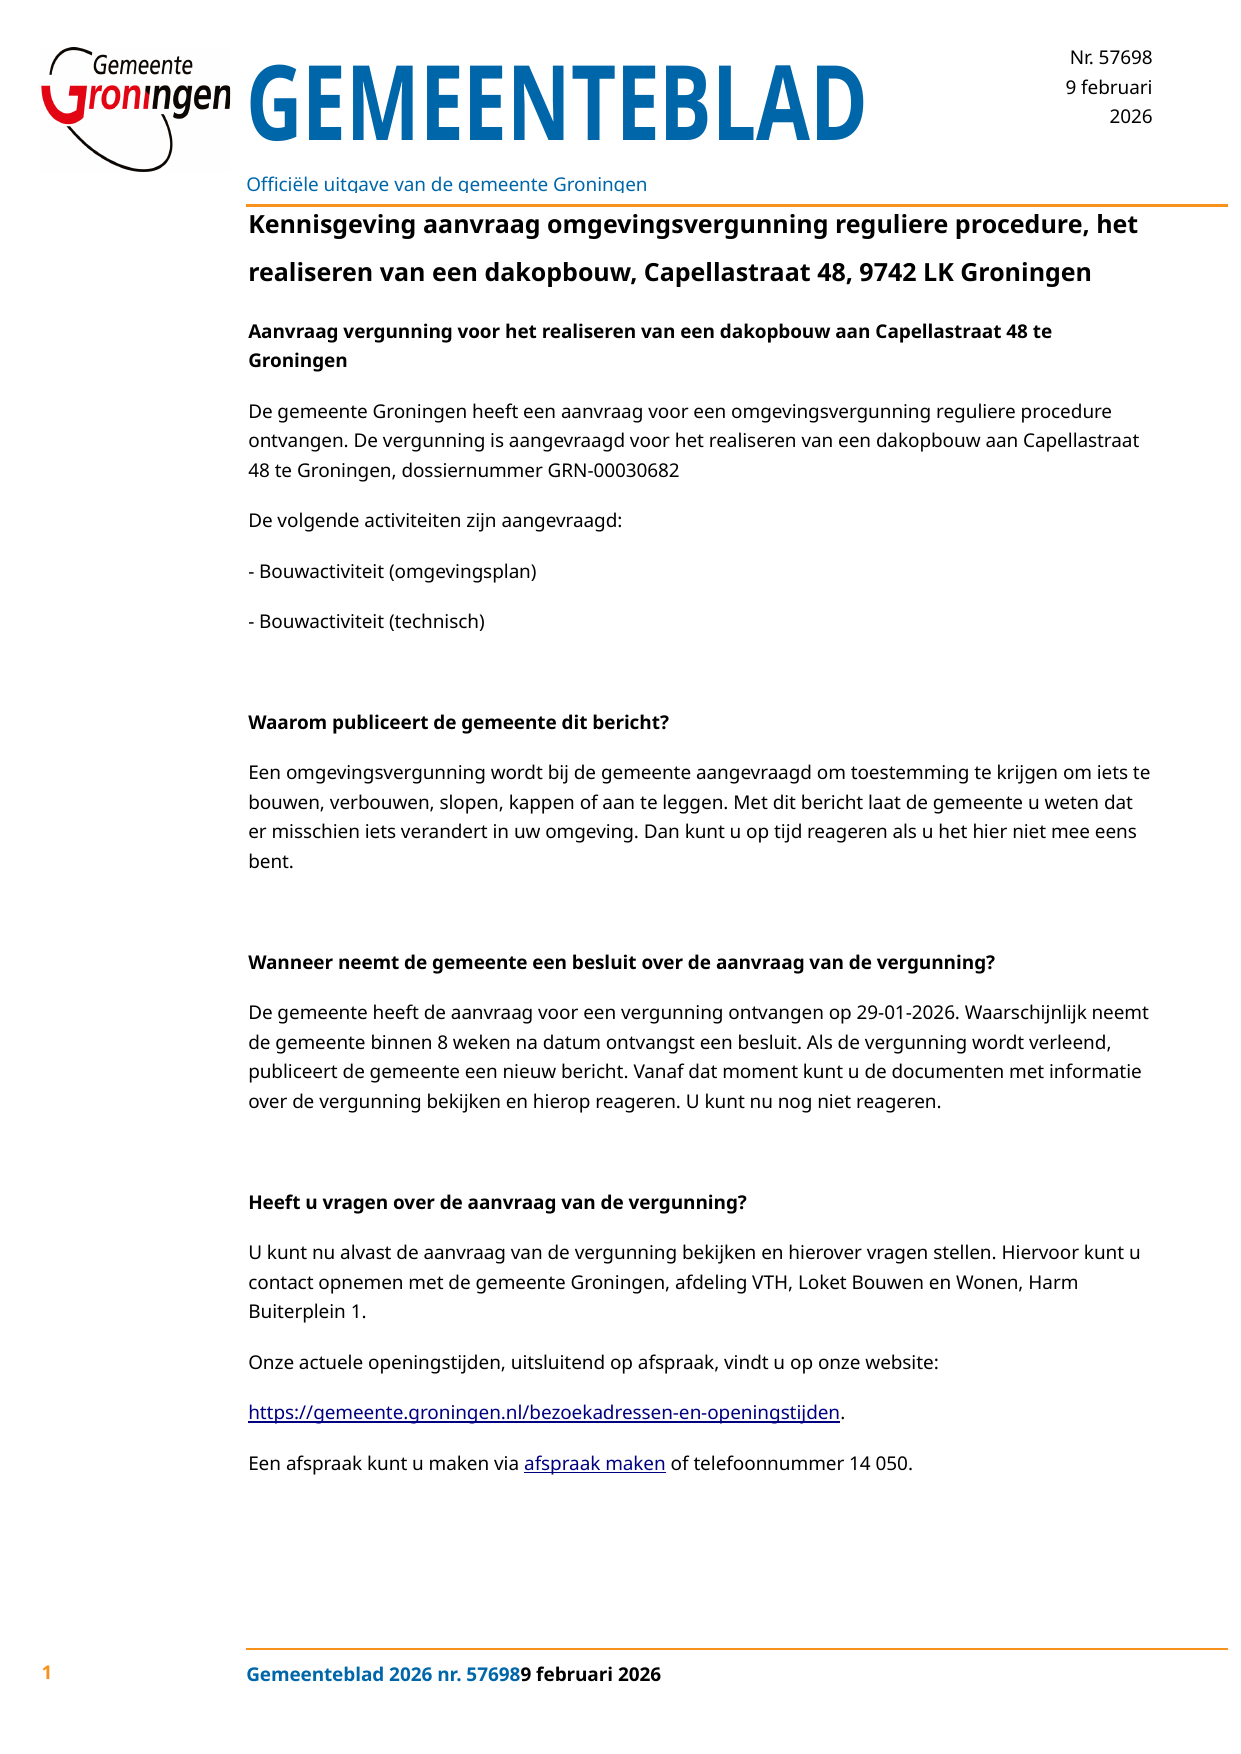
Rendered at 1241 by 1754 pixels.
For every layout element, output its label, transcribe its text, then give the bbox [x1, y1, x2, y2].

text Waarom publiceert de gemeente dit bericht? [248, 709, 1152, 735]
text U kunt nu alvast de aanvraag van de vergunning bekijken en hierover vragen stellen. Hiervoor kunt u contact opnemen met de gemeente Groningen, afdeling VTH, Loket Bouwen en Wonen, Harm Buiterplein 1. [248, 1239, 1152, 1324]
text Een afspraak kunt u maken via afspraak maken of telefoonnummer 14 050. [248, 1450, 1152, 1476]
text Kennisgeving aanvraag omgevingsvergunning reguliere procedure, het realiseren van een dakopbouw, Capellastraat 48, 9742 LK Groningen [248, 207, 1152, 288]
text - Bouwactiviteit (omgevingsplan) [248, 558, 1152, 584]
text Heeft u vragen over de aanvraag van de vergunning? [248, 1189, 1152, 1215]
text https://gemeente.groningen.nl/bezoekadressen-en-openingstijden. [248, 1399, 1152, 1425]
text Wanneer neemt de gemeente een besluit over de aanvraag van de vergunning? [248, 949, 1152, 975]
text Onze actuele openingstijden, uitsluitend op afspraak, vindt u op onze website: [248, 1349, 1152, 1375]
text Een omgevingsvergunning wordt bij de gemeente aangevraagd om toestemming te krijgen om iets te bouwen, verbouwen, slopen, kappen of aan te leggen. Met dit bericht laat de gemeente u weten dat er misschien iets verandert in uw omgeving. Dan kunt u op tijd reageren als u het hier niet mee eens bent. [248, 759, 1152, 874]
text Aanvraag vergunning voor het realiseren van een dakopbouw aan Capellastraat 48 te Groningen [248, 318, 1152, 373]
text - Bouwactiviteit (technisch) [248, 608, 1152, 634]
text De gemeente Groningen heeft een aanvraag voor een omgevingsvergunning reguliere procedure ontvangen. De vergunning is aangevraagd voor het realiseren van een dakopbouw aan Capellastraat 48 te Groningen, dossiernummer GRN-00030682 [248, 398, 1152, 483]
text De gemeente heeft de aanvraag voor een vergunning ontvangen op 29-01-2026. Waarschijnlijk neemt de gemeente binnen 8 weken na datum ontvangst een besluit. Als de vergunning wordt verleend, publiceert de gemeente een nieuw bericht. Vanaf dat moment kunt u de documenten met informatie over de vergunning bekijken en hierop reageren. U kunt nu nog niet reageren. [248, 999, 1152, 1114]
text De volgende activiteiten zijn aangevraagd: [248, 507, 1152, 533]
picture [41, 47, 231, 172]
